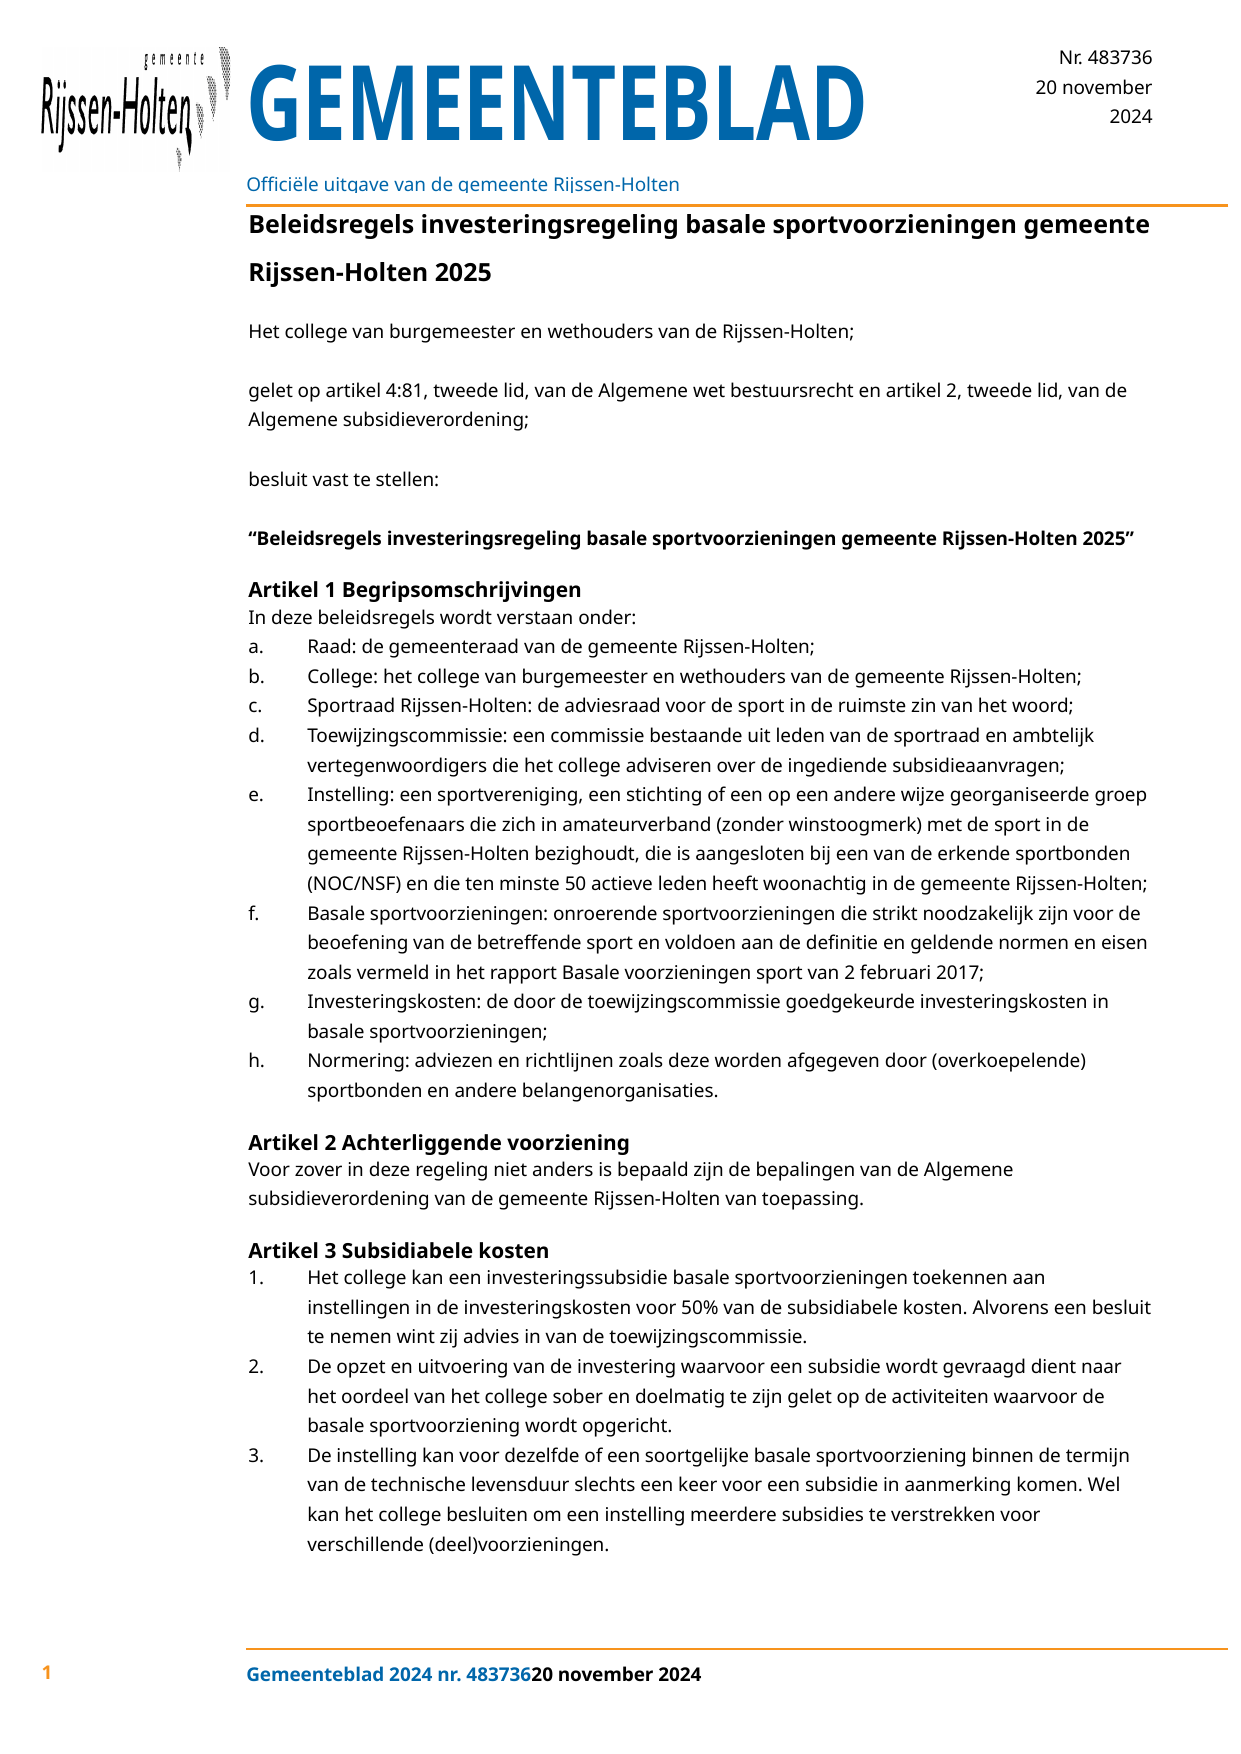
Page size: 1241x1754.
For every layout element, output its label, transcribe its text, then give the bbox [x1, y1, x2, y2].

list De instelling kan voor dezelfde of een soortgelijke basale sportvoorziening binnen de termijn van de technische levensduur slechts een keer voor een subsidie in aanmerking komen. Wel kan het college besluiten om een instelling meerdere subsidies te verstrekken voor verschillende (deel)voorzieningen. [248, 1442, 1152, 1556]
text Artikel 3 Subsidiabele kosten [248, 1236, 1152, 1264]
list Investeringskosten: de door de toewijzingscommissie goedgekeurde investeringskosten in basale sportvoorzieningen; [248, 988, 1152, 1044]
text Het college van burgemeester en wethouders van de Rijssen-Holten; [248, 318, 1152, 344]
list Normering: adviezen en richtlijnen zoals deze worden afgegeven door (overkoepelende) sportbonden en andere belangenorganisaties. [248, 1048, 1152, 1103]
text “Beleidsregels investeringsregeling basale sportvoorzieningen gemeente Rijssen-Holten 2025” [248, 525, 1152, 551]
list Sportraad Rijssen-Holten: de adviesraad voor de sport in de ruimste zin van het woord; [248, 693, 1152, 718]
text Beleidsregels investeringsregeling basale sportvoorzieningen gemeente Rijssen-Holten 2025 [248, 207, 1152, 288]
picture [41, 47, 231, 172]
list Raad: de gemeenteraad van de gemeente Rijssen-Holten; [248, 633, 1152, 659]
list Het college kan een investeringssubsidie basale sportvoorzieningen toekennen aan instellingen in de investeringskosten voor 50% van de subsidiabele kosten. Alvorens een besluit te nemen wint zij advies in van de toewijzingscommissie. [248, 1264, 1152, 1349]
list Toewijzingscommissie: een commissie bestaande uit leden van de sportraad en ambtelijk vertegenwoordigers die het college adviseren over de ingediende subsidieaanvragen; [248, 722, 1152, 777]
text In deze beleidsregels wordt verstaan onder: [248, 604, 1152, 629]
text besluit vast te stellen: [248, 466, 1152, 492]
text Artikel 1 Begripsomschrijvingen [248, 575, 1152, 604]
list Instelling: een sportvereniging, een stichting of een op een andere wijze georganiseerde groep sportbeoefenaars die zich in amateurverband (zonder winstoogmerk) met de sport in de gemeente Rijssen-Holten bezighoudt, die is aangesloten bij een van de erkende sportbonden (NOC/NSF) en die ten minste 50 actieve leden heeft woonachtig in de gemeente Rijssen-Holten; [248, 781, 1152, 896]
list College: het college van burgemeester en wethouders van de gemeente Rijssen-Holten; [248, 663, 1152, 689]
list Basale sportvoorzieningen: onroerende sportvoorzieningen die strikt noodzakelijk zijn voor de beoefening van de betreffende sport en voldoen aan de definitie en geldende normen en eisen zoals vermeld in het rapport Basale voorzieningen sport van 2 februari 2017; [248, 900, 1152, 984]
text gelet op artikel 4:81, tweede lid, van de Algemene wet bestuursrecht en artikel 2, tweede lid, van de Algemene subsidieverordening; [248, 377, 1152, 432]
text Voor zover in deze regeling niet anders is bepaald zijn de bepalingen van de Algemene subsidieverordening van de gemeente Rijssen-Holten van toepassing. [248, 1156, 1152, 1211]
text Artikel 2 Achterliggende voorziening [248, 1128, 1152, 1156]
list De opzet en uitvoering van de investering waarvoor een subsidie wordt gevraagd dient naar het oordeel van het college sober en doelmatig te zijn gelet op de activiteiten waarvoor de basale sportvoorziening wordt opgericht. [248, 1353, 1152, 1438]
